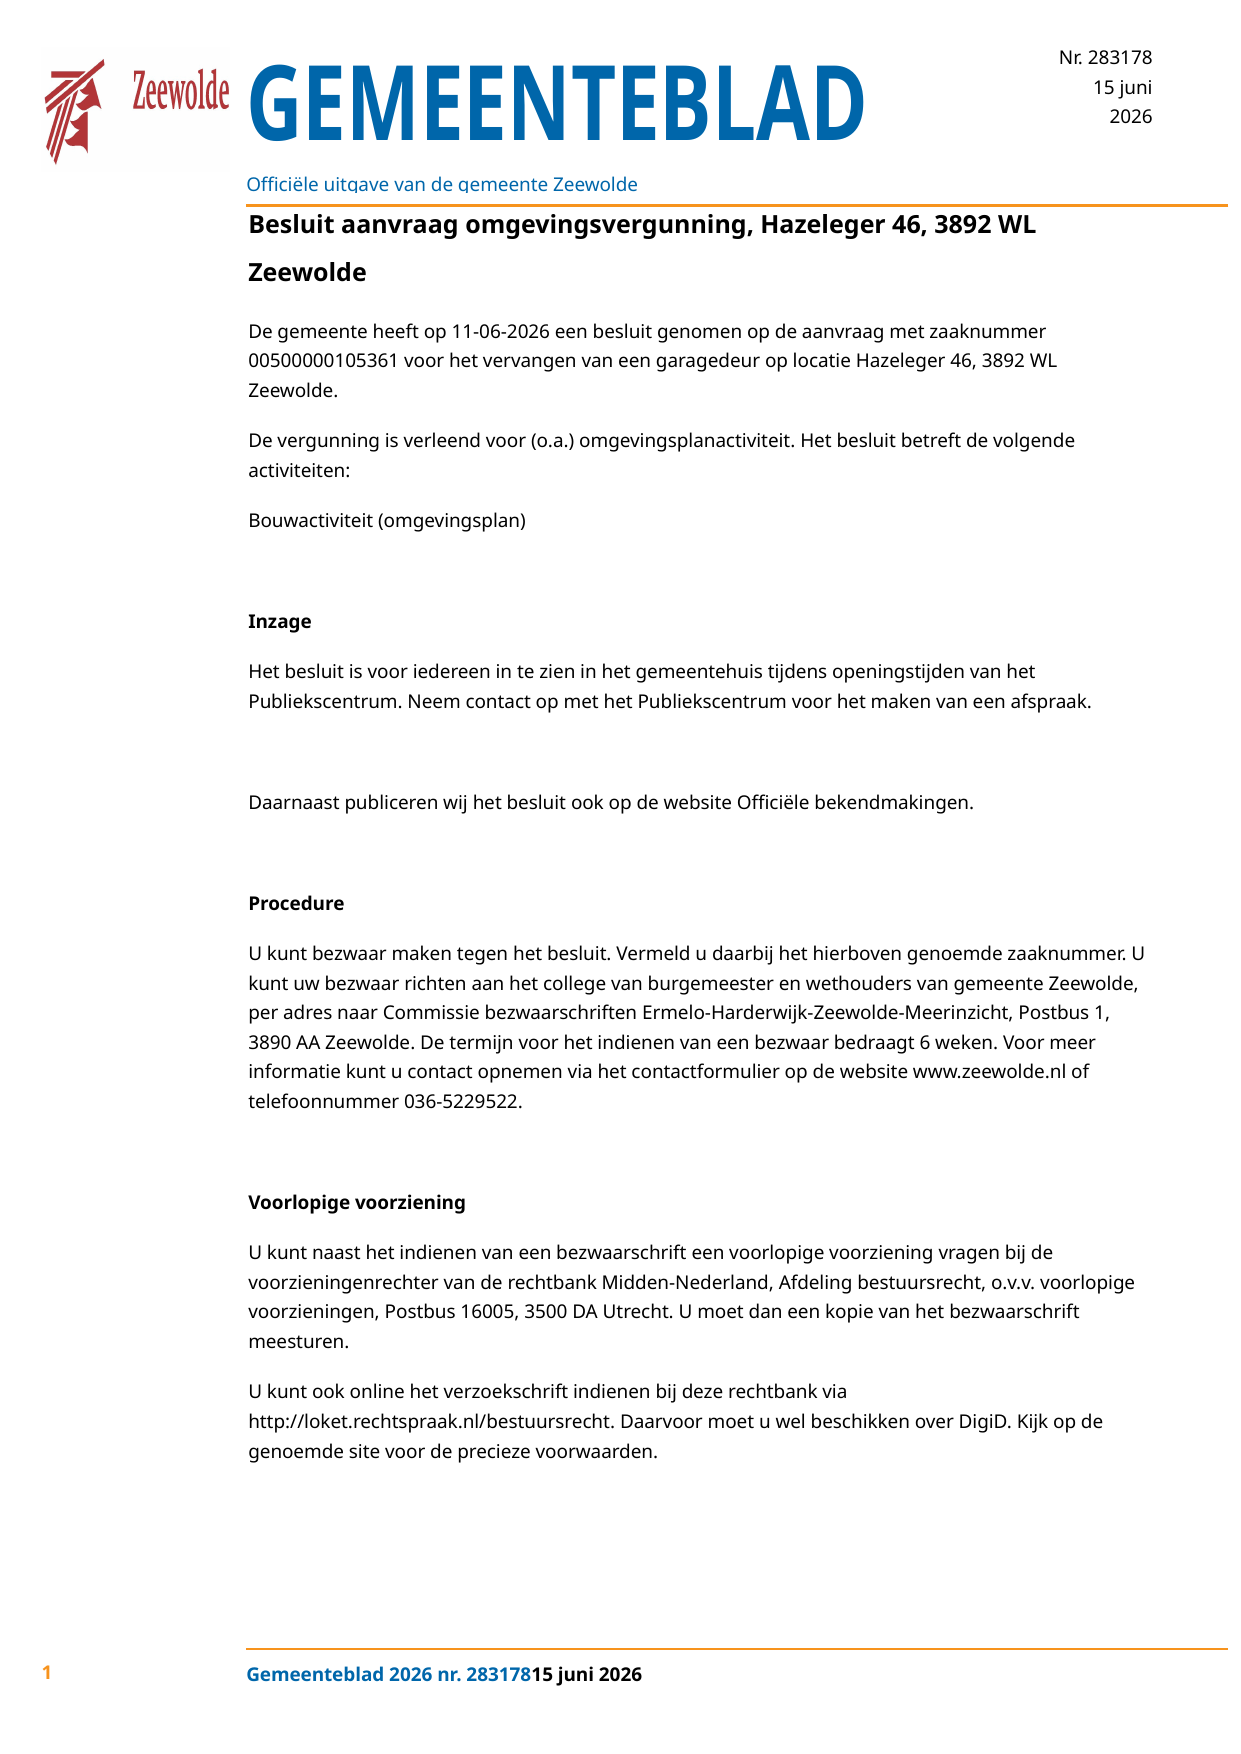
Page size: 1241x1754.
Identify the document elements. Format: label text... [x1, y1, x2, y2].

text Daarnaast publiceren wij het besluit ook op de website Officiële bekendmakingen. [248, 789, 1152, 815]
text Procedure [248, 890, 1152, 916]
text U kunt naast het indienen van een bezwaarschrift een voorlopige voorziening vragen bij de voorzieningenrechter van de rechtbank Midden-Nederland, Afdeling bestuursrecht, o.v.v. voorlopige voorzieningen, Postbus 16005, 3500 DA Utrecht. U moet dan een kopie van het bezwaarschrift meesturen. [248, 1239, 1152, 1354]
text Bouwactiviteit (omgevingsplan) [248, 507, 1152, 533]
text De vergunning is verleend voor (o.a.) omgevingsplanactiviteit. Het besluit betreft de volgende activiteiten: [248, 427, 1152, 483]
text Besluit aanvraag omgevingsvergunning, Hazeleger 46, 3892 WL Zeewolde [248, 207, 1152, 288]
text Voorlopige voorziening [248, 1189, 1152, 1215]
text U kunt bezwaar maken tegen het besluit. Vermeld u daarbij het hierboven genoemde zaaknummer. U kunt uw bezwaar richten aan het college van burgemeester en wethouders van gemeente Zeewolde, per adres naar Commissie bezwaarschriften Ermelo-Harderwijk-Zeewolde-Meerinzicht, Postbus 1, 3890 AA Zeewolde. De termijn voor het indienen van een bezwaar bedraagt 6 weken. Voor meer informatie kunt u contact opnemen via het contactformulier op de website www.zeewolde.nl of telefoonnummer 036-5229522. [248, 940, 1152, 1114]
text Inzage [248, 608, 1152, 634]
text U kunt ook online het verzoekschrift indienen bij deze rechtbank via http://loket.rechtspraak.nl/bestuursrecht. Daarvoor moet u wel beschikken over DigiD. Kijk op de genoemde site voor de precieze voorwaarden. [248, 1379, 1152, 1464]
text De gemeente heeft op 11-06-2026 een besluit genomen op de aanvraag met zaaknummer 00500000105361 voor het vervangen van een garagedeur op locatie Hazeleger 46, 3892 WL Zeewolde. [248, 318, 1152, 403]
text Het besluit is voor iedereen in te zien in het gemeentehuis tijdens openingstijden van het Publiekscentrum. Neem contact op met het Publiekscentrum voor het maken van een afspraak. [248, 659, 1152, 714]
picture [41, 47, 231, 172]
